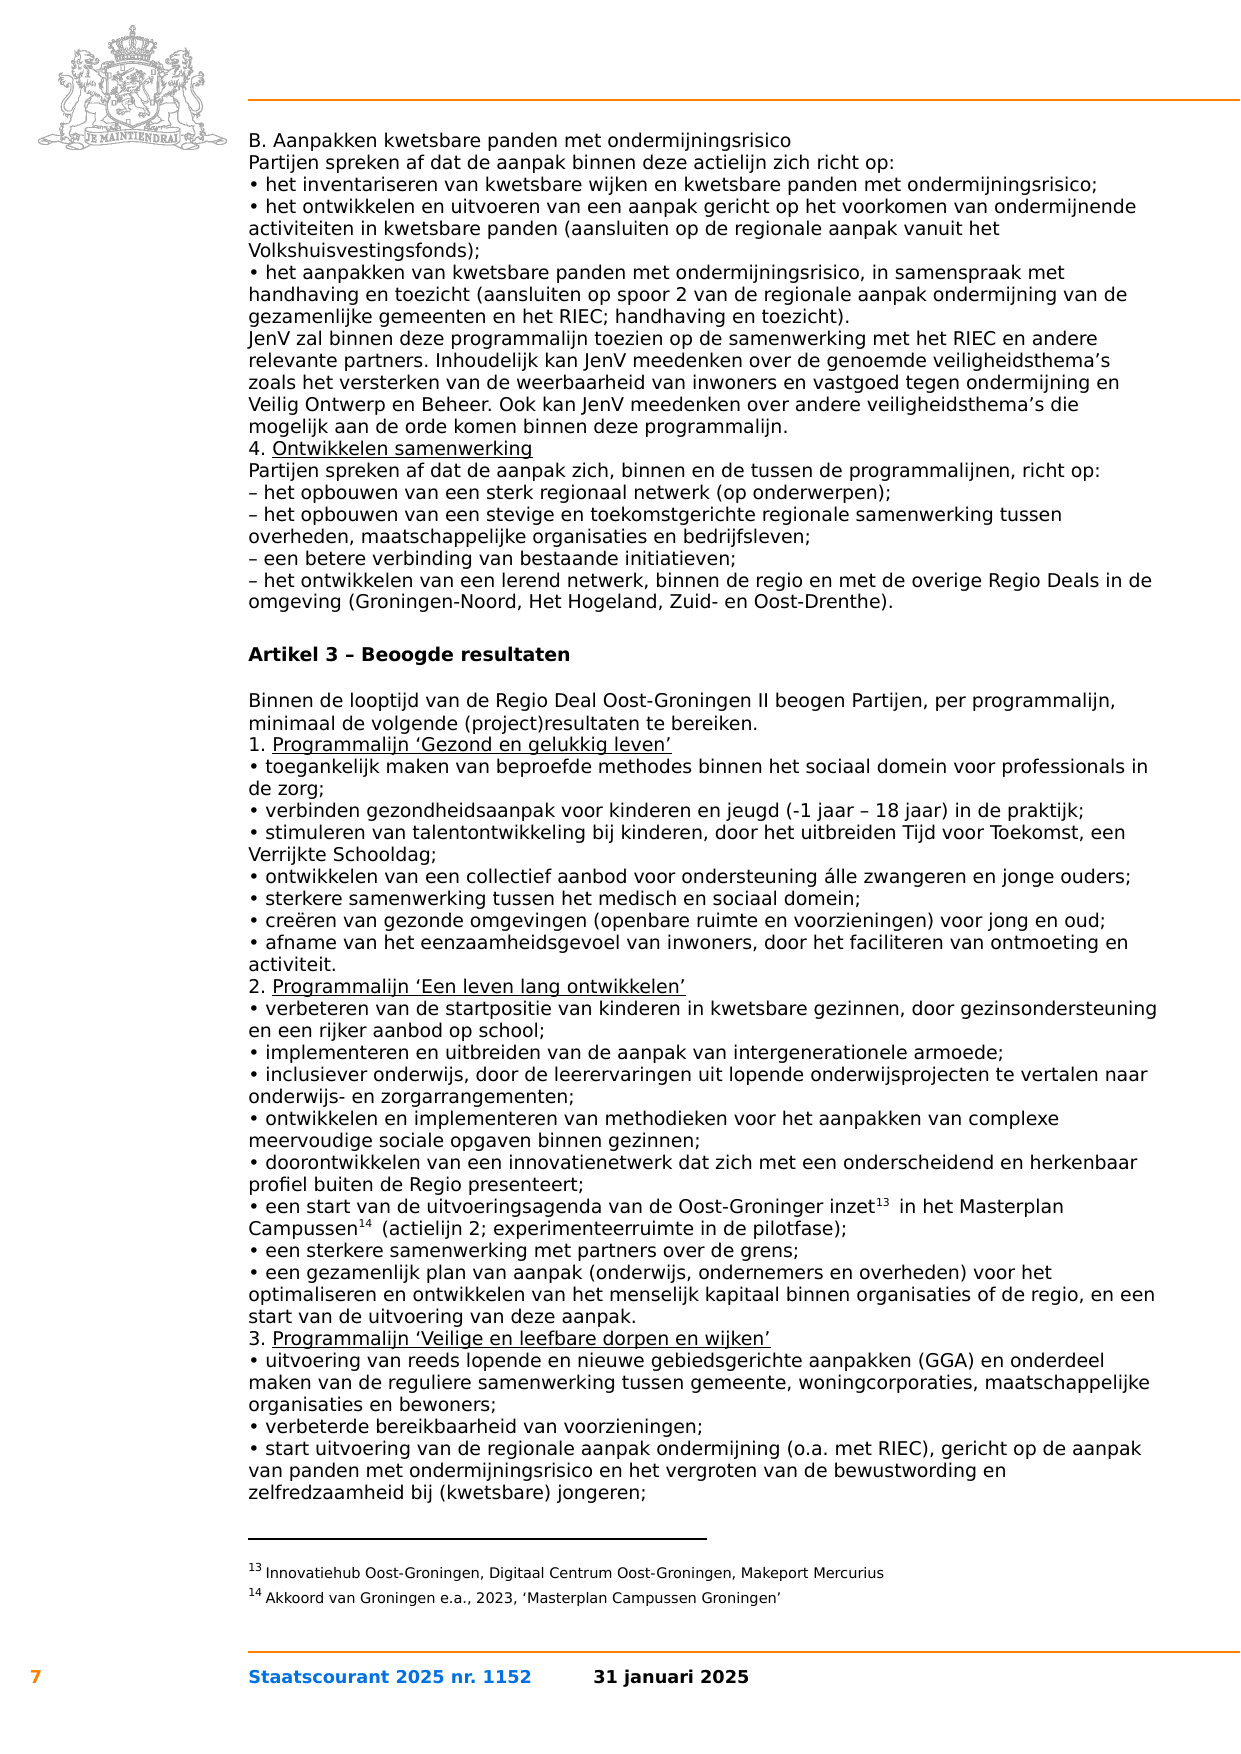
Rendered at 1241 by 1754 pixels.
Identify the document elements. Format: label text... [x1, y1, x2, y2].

text • inclusiever onderwijs, door de leerervaringen uit lopende onderwijsprojecten te vertalen naar onderwijs- en zorgarrangementen; [248, 1064, 1163, 1108]
text • start uitvoering van de regionale aanpak ondermijning (o.a. met RIEC), gericht op de aanpak van panden met ondermijningsrisico en het vergroten van de bewustwording en zelfredzaamheid bij (kwetsbare) jongeren; [248, 1438, 1163, 1504]
text Innovatiehub Oost-Groningen, Digitaal Centrum Oost-Groningen, Makeport Mercurius [248, 1561, 1163, 1583]
text • een start van de uitvoeringsagenda van de Oost-Groninger inzet in het Masterplan Campussen (actielijn 2; experimenteerruimte in de pilotfase); [248, 1196, 1163, 1240]
text • een gezamenlijk plan van aanpak (onderwijs, ondernemers en overheden) voor het optimaliseren en ontwikkelen van het menselijk kapitaal binnen organisaties of de regio, en een start van de uitvoering van deze aanpak. [248, 1262, 1163, 1328]
text 3. Programmalijn ‘Veilige en leefbare dorpen en wijken’ [248, 1328, 1163, 1350]
text • verbeteren van de startpositie van kinderen in kwetsbare gezinnen, door gezinsondersteuning en een rijker aanbod op school; [248, 998, 1163, 1042]
subtitle Artikel 3 – Beoogde resultaten [248, 643, 1163, 665]
text • het inventariseren van kwetsbare wijken en kwetsbare panden met ondermijningsrisico; [248, 174, 1163, 196]
text 4. Ontwikkelen samenwerking [248, 438, 1163, 459]
text • afname van het eenzaamheidsgevoel van inwoners, door het faciliteren van ontmoeting en activiteit. [248, 932, 1163, 976]
text 2. Programmalijn ‘Een leven lang ontwikkelen’ [248, 976, 1163, 998]
text JenV zal binnen deze programmalijn toezien op de samenwerking met het RIEC en andere relevante partners. Inhoudelijk kan JenV meedenken over de genoemde veiligheidsthema’s zoals het versterken van de weerbaarheid van inwoners en vastgoed tegen ondermijning en Veilig Ontwerp en Beheer. Ook kan JenV meedenken over andere veiligheidsthema’s die mogelijk aan de orde komen binnen deze programmalijn. [248, 328, 1163, 438]
text Partijen spreken af dat de aanpak zich, binnen en de tussen de programmalijnen, richt op: [248, 459, 1163, 482]
text • ontwikkelen en implementeren van methodieken voor het aanpakken van complexe meervoudige sociale opgaven binnen gezinnen; [248, 1108, 1163, 1152]
text 1. Programmalijn ‘Gezond en gelukkig leven’ [248, 734, 1163, 756]
text • verbeterde bereikbaarheid van voorzieningen; [248, 1416, 1163, 1438]
text Akkoord van Groningen e.a., 2023, ‘Masterplan Campussen Groningen’ [248, 1586, 1163, 1608]
text – het opbouwen van een stevige en toekomstgerichte regionale samenwerking tussen overheden, maatschappelijke organisaties en bedrijfsleven; [248, 503, 1163, 547]
text • doorontwikkelen van een innovatienetwerk dat zich met een onderscheidend en herkenbaar profiel buiten de Regio presenteert; [248, 1152, 1163, 1196]
text • implementeren en uitbreiden van de aanpak van intergenerationele armoede; [248, 1042, 1163, 1064]
text – het opbouwen van een sterk regionaal netwerk (op onderwerpen); [248, 482, 1163, 503]
text Binnen de looptijd van de Regio Deal Oost-Groningen II beogen Partijen, per programmalijn, minimaal de volgende (project)resultaten te bereiken. [248, 690, 1163, 734]
text – het ontwikkelen van een lerend netwerk, binnen de regio en met de overige Regio Deals in de omgeving (Groningen-Noord, Het Hogeland, Zuid- en Oost-Drenthe). [248, 569, 1163, 613]
text • sterkere samenwerking tussen het medisch en sociaal domein; [248, 888, 1163, 910]
text – een betere verbinding van bestaande initiatieven; [248, 547, 1163, 569]
text • stimuleren van talentontwikkeling bij kinderen, door het uitbreiden Tijd voor Toekomst, een Verrijkte Schooldag; [248, 822, 1163, 866]
text • toegankelijk maken van beproefde methodes binnen het sociaal domein voor professionals in de zorg; [248, 756, 1163, 800]
picture [38, 25, 227, 150]
text • verbinden gezondheidsaanpak voor kinderen en jeugd (-1 jaar – 18 jaar) in de praktijk; [248, 800, 1163, 822]
text • het aanpakken van kwetsbare panden met ondermijningsrisico, in samenspraak met handhaving en toezicht (aansluiten op spoor 2 van de regionale aanpak ondermijning van de gezamenlijke gemeenten en het RIEC; handhaving en toezicht). [248, 262, 1163, 328]
text • het ontwikkelen en uitvoeren van een aanpak gericht op het voorkomen van ondermijnende activiteiten in kwetsbare panden (aansluiten op de regionale aanpak vanuit het Volkshuisvestingsfonds); [248, 196, 1163, 262]
text B. Aanpakken kwetsbare panden met ondermijningsrisico [248, 130, 1163, 152]
text Partijen spreken af dat de aanpak binnen deze actielijn zich richt op: [248, 152, 1163, 174]
text • ontwikkelen van een collectief aanbod voor ondersteuning álle zwangeren en jonge ouders; [248, 866, 1163, 888]
text • uitvoering van reeds lopende en nieuwe gebiedsgerichte aanpakken (GGA) en onderdeel maken van de reguliere samenwerking tussen gemeente, woningcorporaties, maatschappelijke organisaties en bewoners; [248, 1350, 1163, 1416]
text • een sterkere samenwerking met partners over de grens; [248, 1240, 1163, 1262]
text • creëren van gezonde omgevingen (openbare ruimte en voorzieningen) voor jong en oud; [248, 910, 1163, 932]
